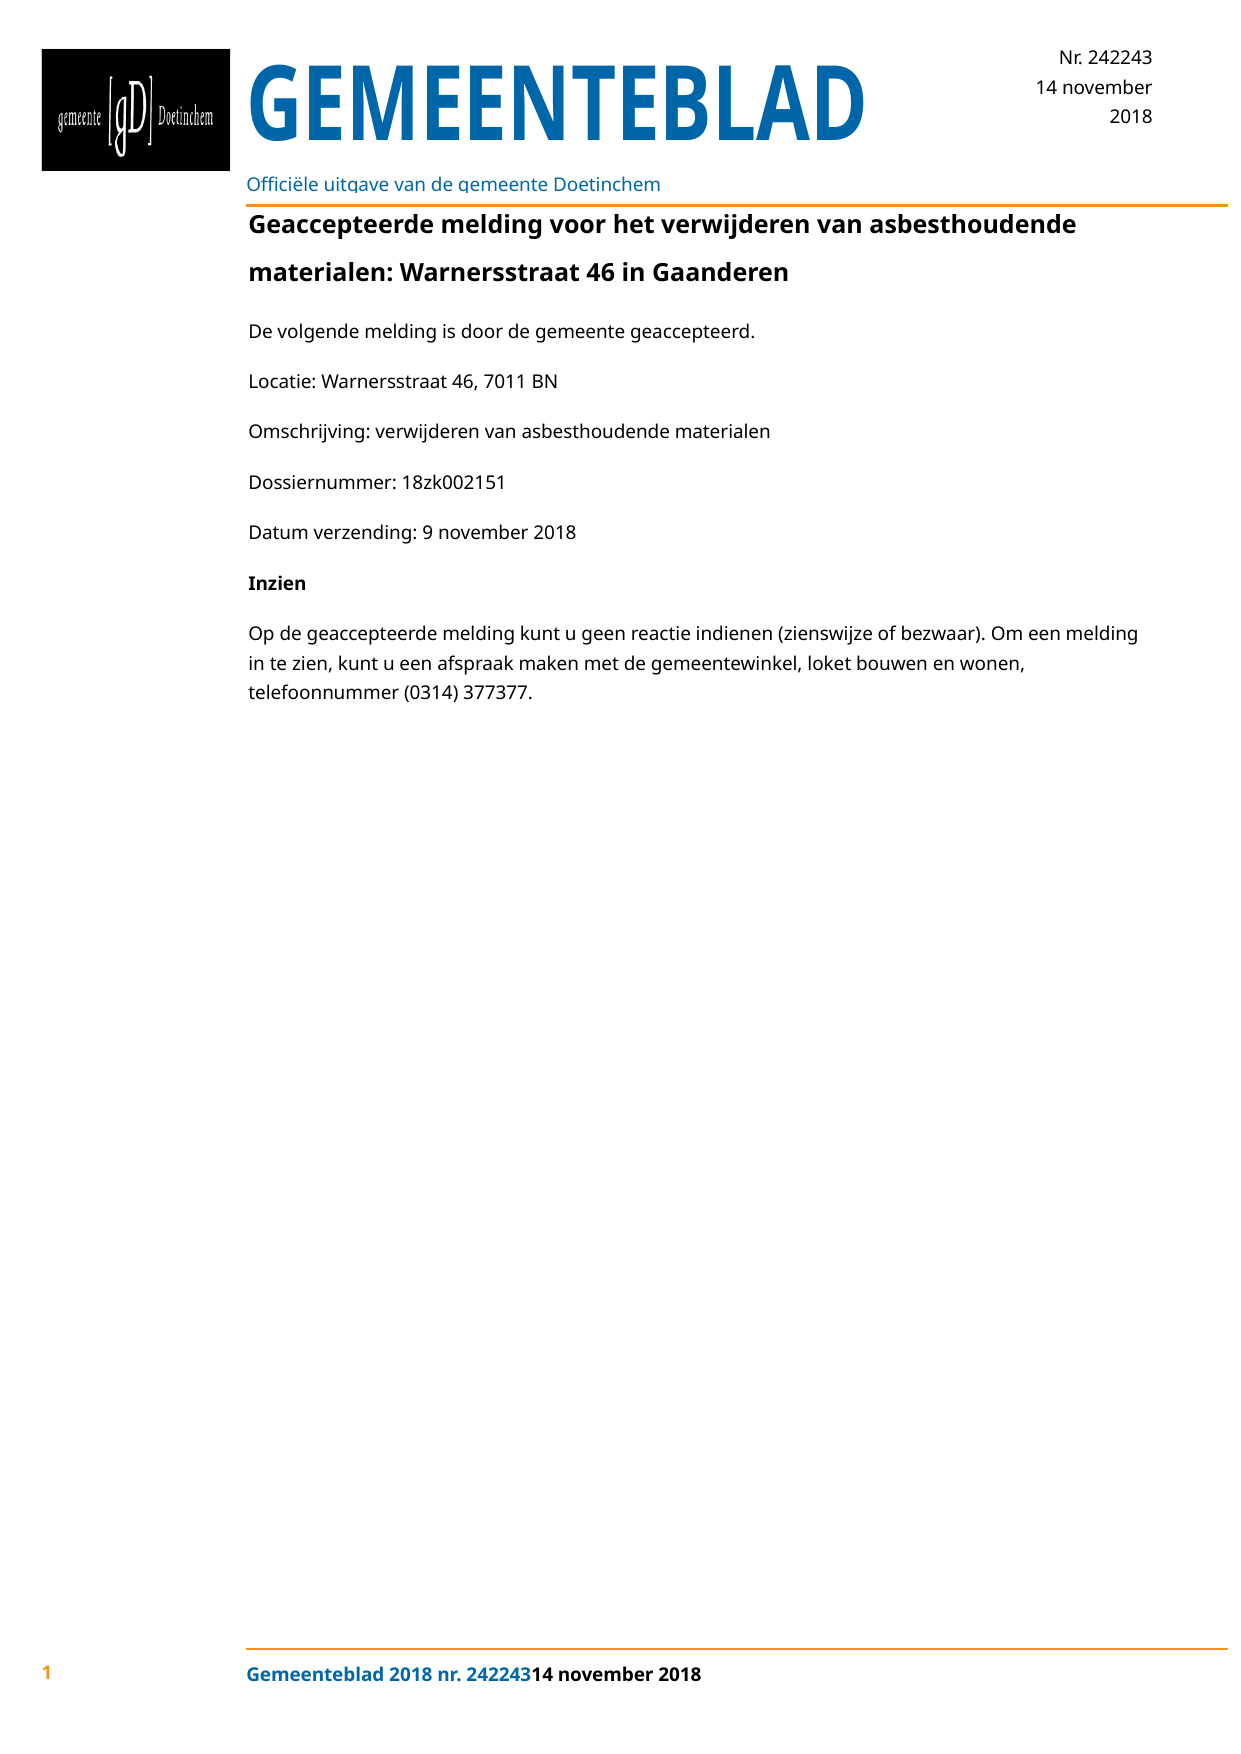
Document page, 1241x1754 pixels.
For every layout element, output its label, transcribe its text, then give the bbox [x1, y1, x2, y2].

picture [41, 47, 231, 172]
text De volgende melding is door de gemeente geaccepteerd. [248, 318, 1152, 344]
text Locatie: Warnersstraat 46, 7011 BN [248, 368, 1152, 394]
text Datum verzending: 9 november 2018 [248, 519, 1152, 545]
text Omschrijving: verwijderen van asbesthoudende materialen [248, 419, 1152, 444]
text Op de geaccepteerde melding kunt u geen reactie indienen (zienswijze of bezwaar). Om een melding in te zien, kunt u een afspraak maken met de gemeentewinkel, loket bouwen en wonen, telefoonnummer (0314) 377377. [248, 620, 1152, 705]
text Geaccepteerde melding voor het verwijderen van asbesthoudende materialen: Warnersstraat 46 in Gaanderen [248, 207, 1152, 288]
text Inzien [248, 570, 1152, 596]
text Dossiernummer: 18zk002151 [248, 469, 1152, 495]
